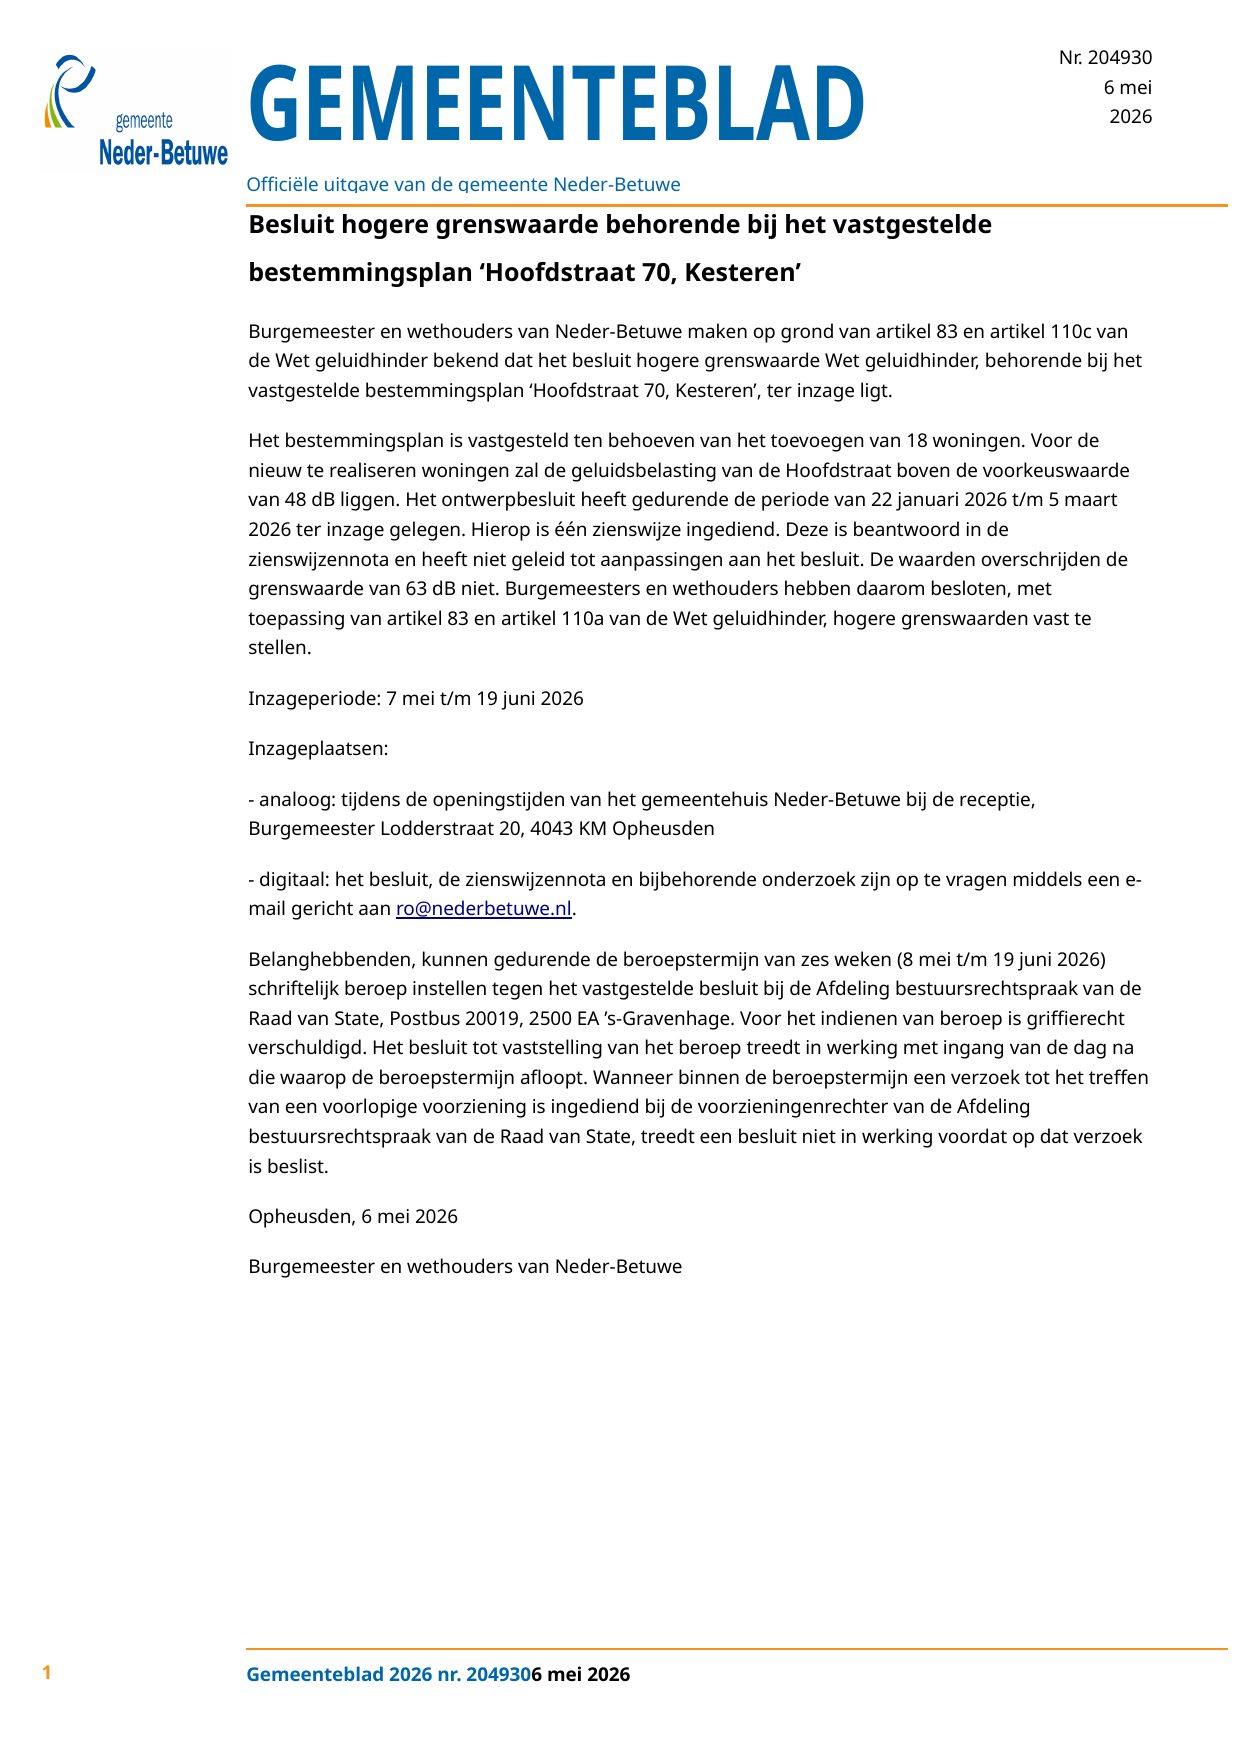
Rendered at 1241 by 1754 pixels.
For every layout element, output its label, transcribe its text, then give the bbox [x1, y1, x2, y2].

text Belanghebbenden, kunnen gedurende de beroepstermijn van zes weken (8 mei t/m 19 juni 2026) schriftelijk beroep instellen tegen het vastgestelde besluit bij de Afdeling bestuursrechtspraak van de Raad van State, Postbus 20019, 2500 EA ’s-Gravenhage. Voor het indienen van beroep is griffierecht verschuldigd. Het besluit tot vaststelling van het beroep treedt in werking met ingang van de dag na die waarop de beroepstermijn afloopt. Wanneer binnen de beroepstermijn een verzoek tot het treffen van een voorlopige voorziening is ingediend bij de voorzieningenrechter van de Afdeling bestuursrechtspraak van de Raad van State, treedt een besluit niet in werking voordat op dat verzoek is beslist. [248, 946, 1152, 1179]
picture [41, 47, 231, 172]
text Besluit hogere grenswaarde behorende bij het vastgestelde bestemmingsplan ‘Hoofdstraat 70, Kesteren’ [248, 207, 1152, 288]
text Opheusden, 6 mei 2026 [248, 1203, 1152, 1229]
text - analoog: tijdens de openingstijden van het gemeentehuis Neder-Betuwe bij de receptie, Burgemeester Lodderstraat 20, 4043 KM Opheusden [248, 786, 1152, 841]
text Burgemeester en wethouders van Neder-Betuwe maken op grond van artikel 83 en artikel 110c van de Wet geluidhinder bekend dat het besluit hogere grenswaarde Wet geluidhinder, behorende bij het vastgestelde bestemmingsplan ‘Hoofdstraat 70, Kesteren’, ter inzage ligt. [248, 318, 1152, 403]
text Het bestemmingsplan is vastgesteld ten behoeven van het toevoegen van 18 woningen. Voor de nieuw te realiseren woningen zal de geluidsbelasting van de Hoofdstraat boven de voorkeuswaarde van 48 dB liggen. Het ontwerpbesluit heeft gedurende de periode van 22 januari 2026 t/m 5 maart 2026 ter inzage gelegen. Hierop is één zienswijze ingediend. Deze is beantwoord in de zienswijzennota en heeft niet geleid tot aanpassingen aan het besluit. De waarden overschrijden de grenswaarde van 63 dB niet. Burgemeesters en wethouders hebben daarom besloten, met toepassing van artikel 83 en artikel 110a van de Wet geluidhinder, hogere grenswaarden vast te stellen. [248, 427, 1152, 660]
text Burgemeester en wethouders van Neder-Betuwe [248, 1254, 1152, 1279]
text Inzageplaatsen: [248, 735, 1152, 761]
text - digitaal: het besluit, de zienswijzennota en bijbehorende onderzoek zijn op te vragen middels een e-mail gericht aan ro@nederbetuwe.nl. [248, 866, 1152, 921]
text Inzageperiode: 7 mei t/m 19 juni 2026 [248, 685, 1152, 711]
